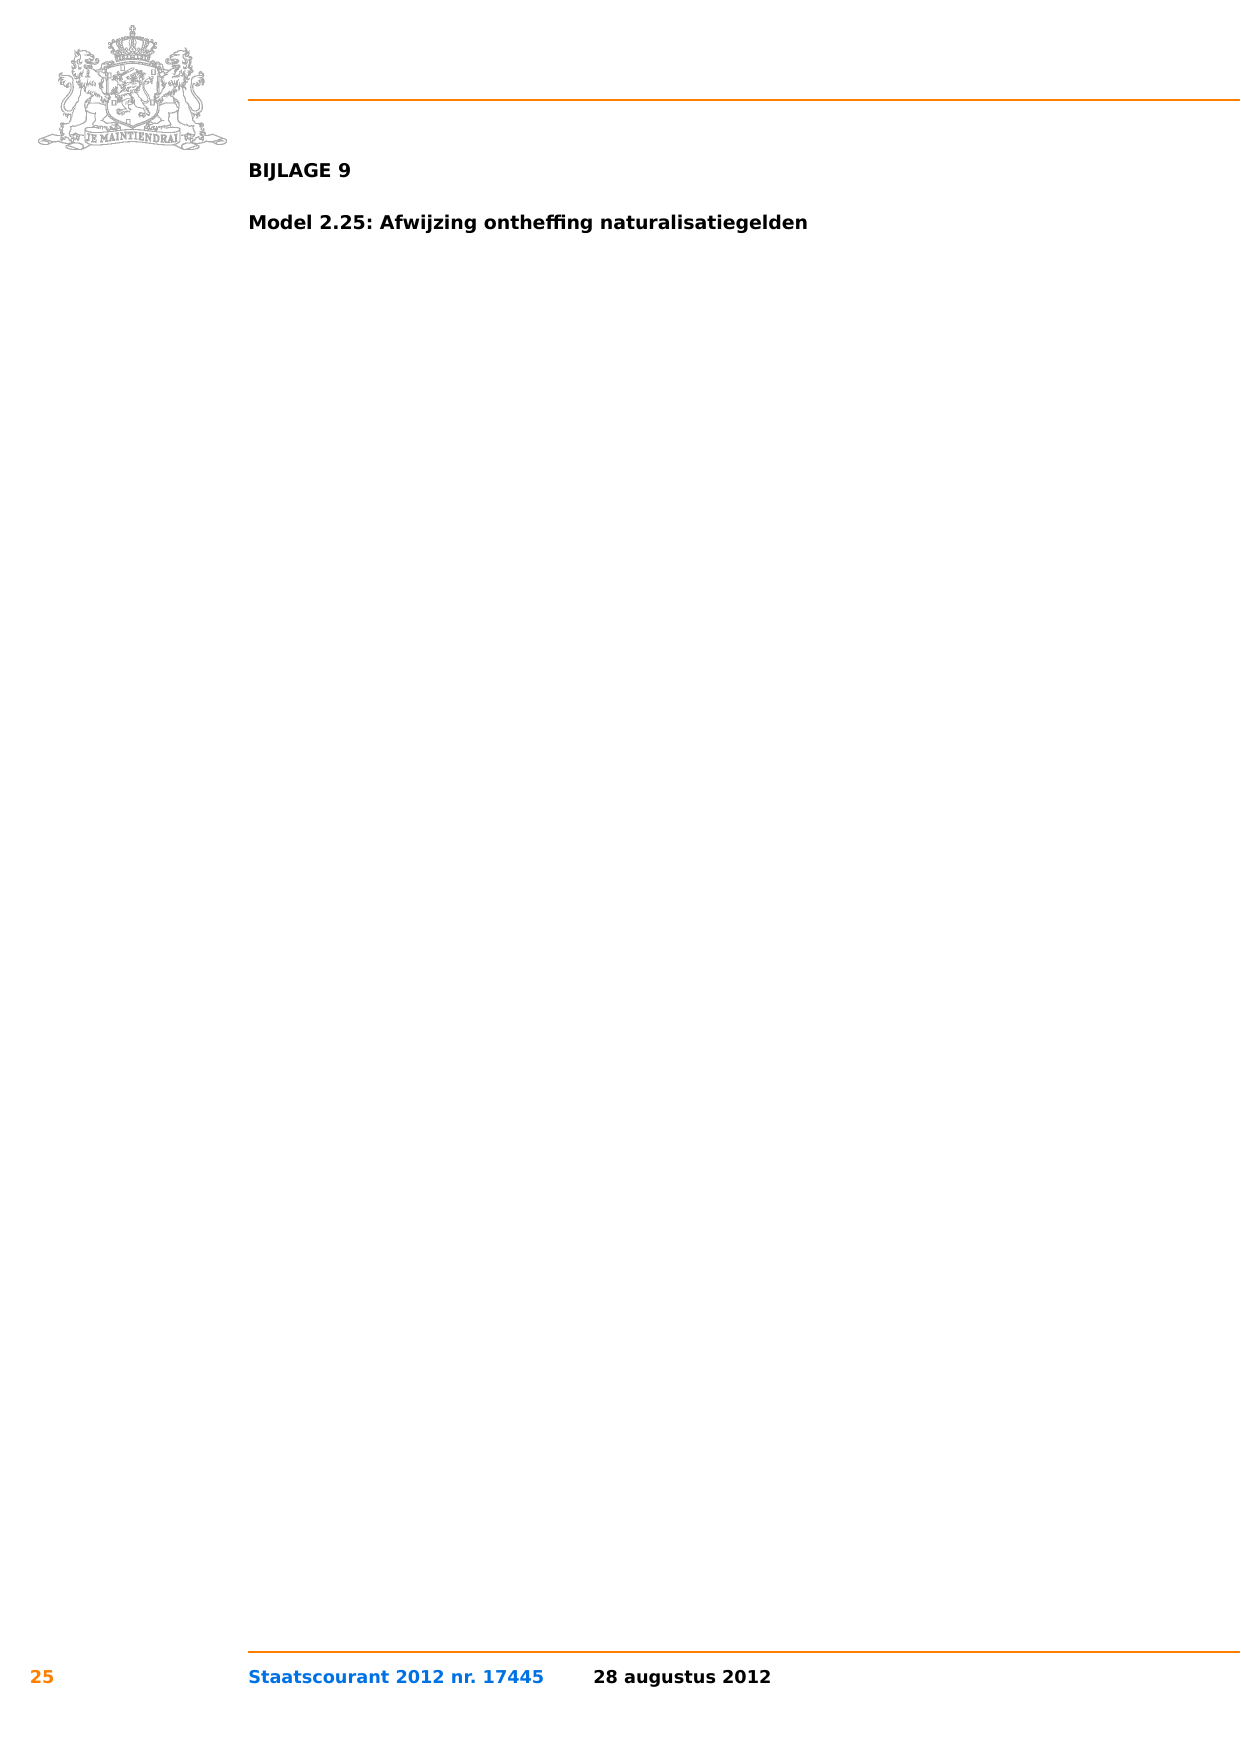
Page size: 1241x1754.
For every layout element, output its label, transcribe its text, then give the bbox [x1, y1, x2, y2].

subtitle Model 2.25: Afwijzing ontheffing naturalisatiegelden [248, 212, 1163, 234]
picture [38, 25, 227, 150]
subtitle BIJLAGE 9 [248, 160, 1163, 182]
